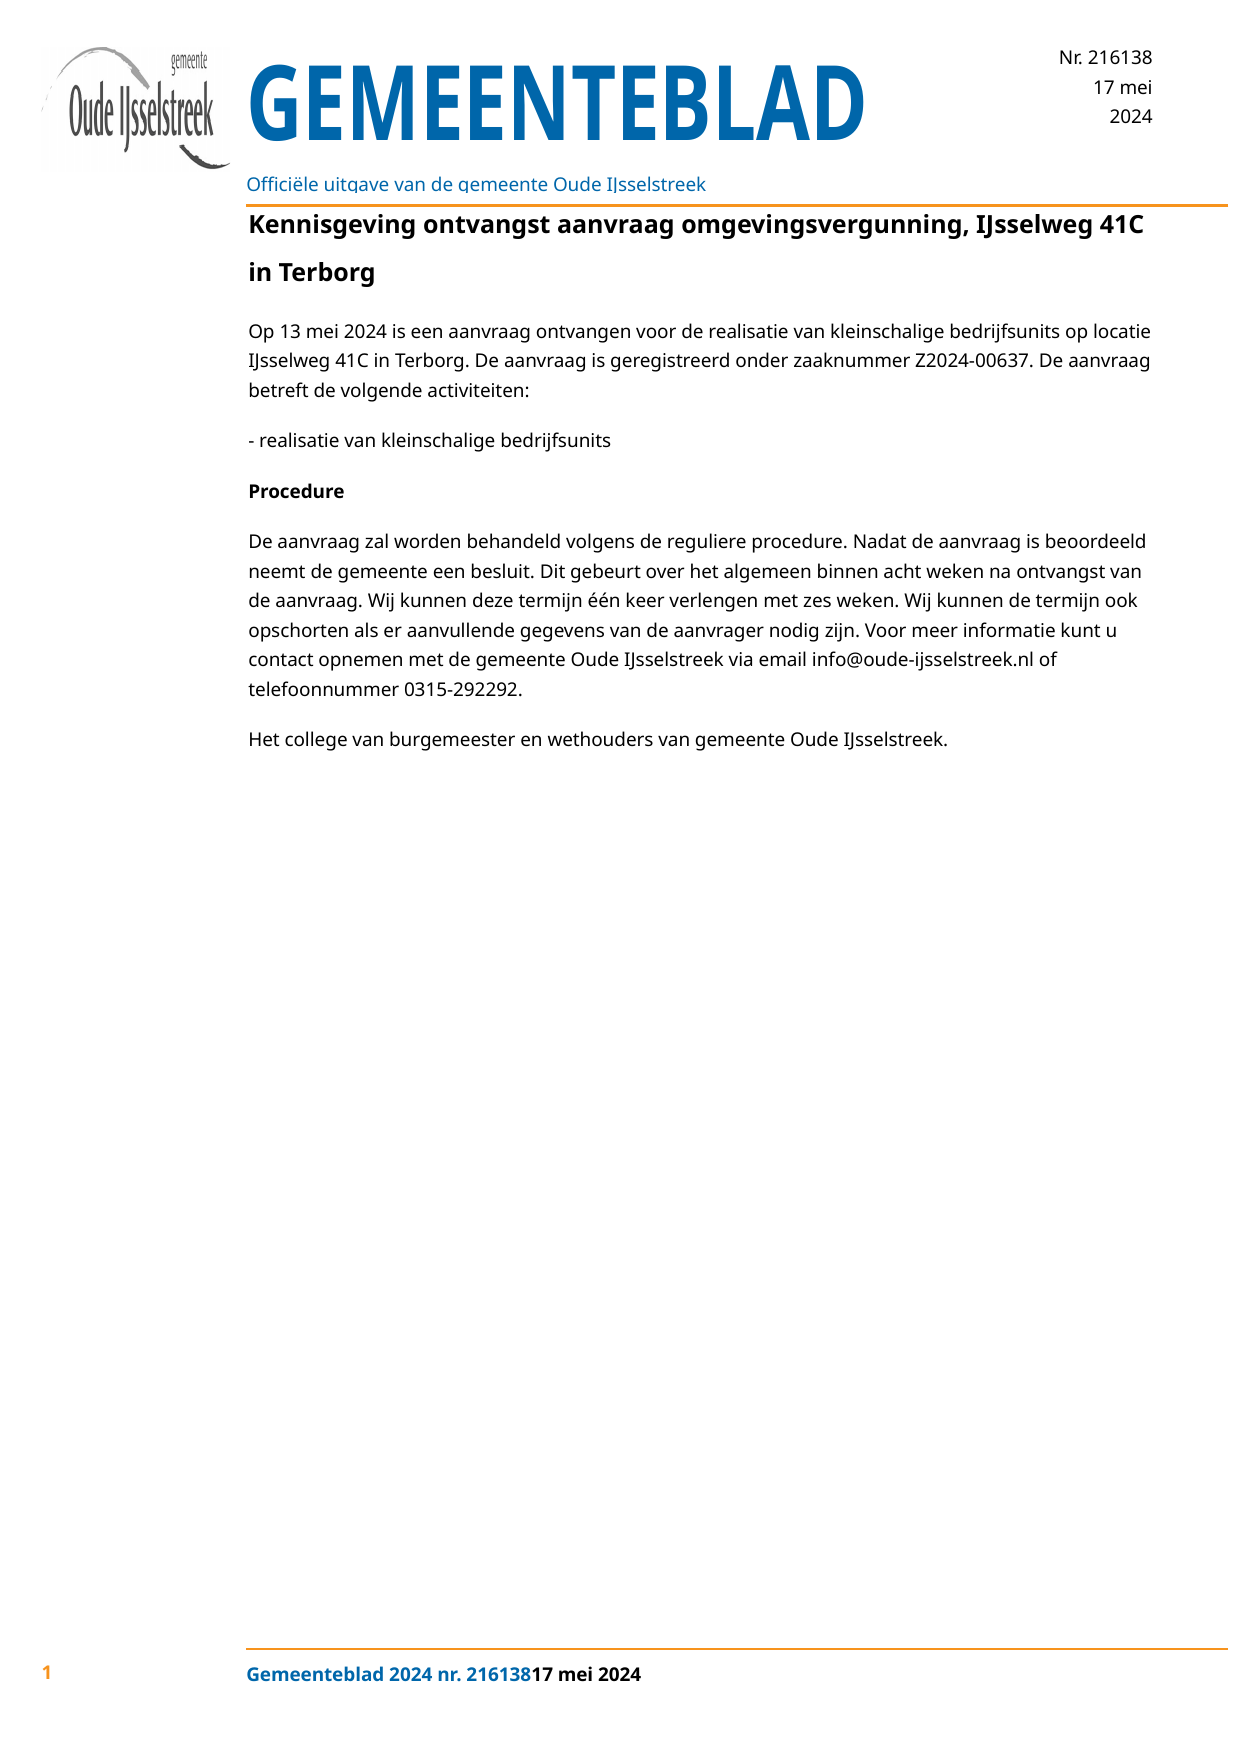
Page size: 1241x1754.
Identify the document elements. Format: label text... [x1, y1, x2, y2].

text Kennisgeving ontvangst aanvraag omgevingsvergunning, IJsselweg 41C in Terborg [248, 207, 1152, 288]
text - realisatie van kleinschalige bedrijfsunits [248, 427, 1152, 453]
text Het college van burgemeester en wethouders van gemeente Oude IJsselstreek. [248, 727, 1152, 752]
text Op 13 mei 2024 is een aanvraag ontvangen voor de realisatie van kleinschalige bedrijfsunits op locatie IJsselweg 41C in Terborg. De aanvraag is geregistreerd onder zaaknummer Z2024-00637. De aanvraag betreft de volgende activiteiten: [248, 318, 1152, 403]
text Procedure [248, 478, 1152, 504]
text De aanvraag zal worden behandeld volgens de reguliere procedure. Nadat de aanvraag is beoordeeld neemt de gemeente een besluit. Dit gebeurt over het algemeen binnen acht weken na ontvangst van de aanvraag. Wij kunnen deze termijn één keer verlengen met zes weken. Wij kunnen de termijn ook opschorten als er aanvullende gegevens van de aanvrager nodig zijn. Voor meer informatie kunt u contact opnemen met de gemeente Oude IJsselstreek via email info@oude-ijsselstreek.nl of telefoonnummer 0315-292292. [248, 528, 1152, 702]
picture [41, 47, 231, 172]
